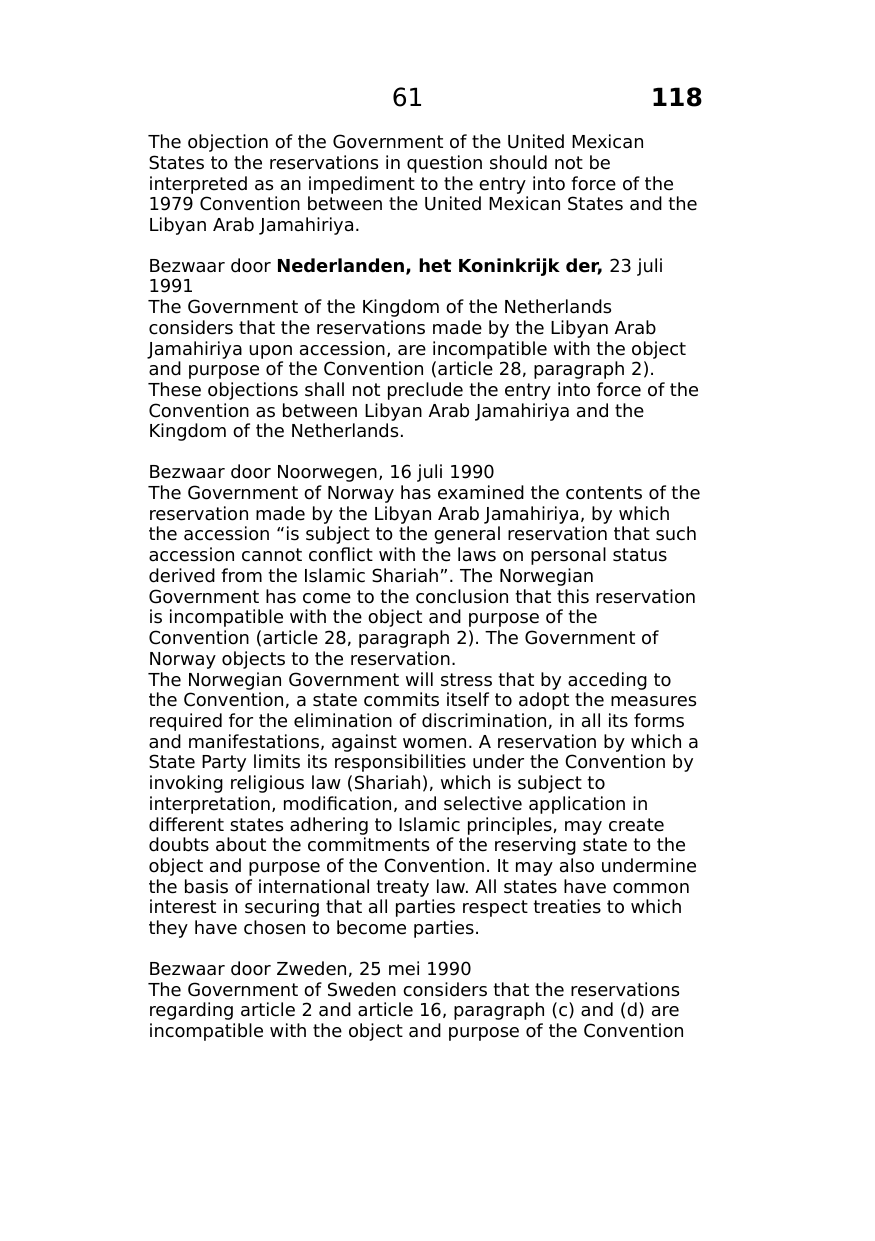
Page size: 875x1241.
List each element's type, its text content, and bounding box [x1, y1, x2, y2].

text Bezwaar door Zweden, 25 mei 1990 [148, 959, 703, 979]
text Bezwaar door Nederlanden, het Koninkrijk der, 23 juli 1991 [148, 256, 703, 297]
text The objection of the Government of the United Mexican States to the reservations in question should not be interpreted as an impediment to the entry into force of the 1979 Convention between the United Mexican States and the Libyan Arab Jamahiriya. [148, 132, 703, 236]
text The Government of Sweden considers that the reservations regarding article 2 and article 16, paragraph (c) and (d) are incompatible with the object and purpose of the Convention [148, 979, 703, 1042]
text These objections shall not preclude the entry into force of the Convention as between Libyan Arab Jamahiriya and the Kingdom of the Netherlands. [148, 380, 703, 442]
text The Norwegian Government will stress that by acceding to the Convention, a state commits itself to adopt the measures required for the elimination of discrimination, in all its forms and manifestations, against women. A reservation by which a State Party limits its responsibilities under the Convention by invoking religious law (Shariah), which is subject to interpretation, modification, and selective application in different states adhering to Islamic principles, may create doubts about the commitments of the reserving state to the object and purpose of the Convention. It may also undermine the basis of international treaty law. All states have common interest in securing that all parties respect treaties to which they have chosen to become parties. [148, 669, 703, 939]
text The Government of Norway has examined the contents of the reservation made by the Libyan Arab Jamahiriya, by which the accession “is subject to the general reservation that such accession cannot conflict with the laws on personal status derived from the Islamic Shariah”. The Norwegian Government has come to the conclusion that this reservation is incompatible with the object and purpose of the Convention (article 28, paragraph 2). The Government of Norway objects to the reservation. [148, 483, 703, 669]
text The Government of the Kingdom of the Netherlands considers that the reservations made by the Libyan Arab Jamahiriya upon accession, are incompatible with the object and purpose of the Convention (article 28, paragraph 2). [148, 297, 703, 380]
text Bezwaar door Noorwegen, 16 juli 1990 [148, 462, 703, 483]
